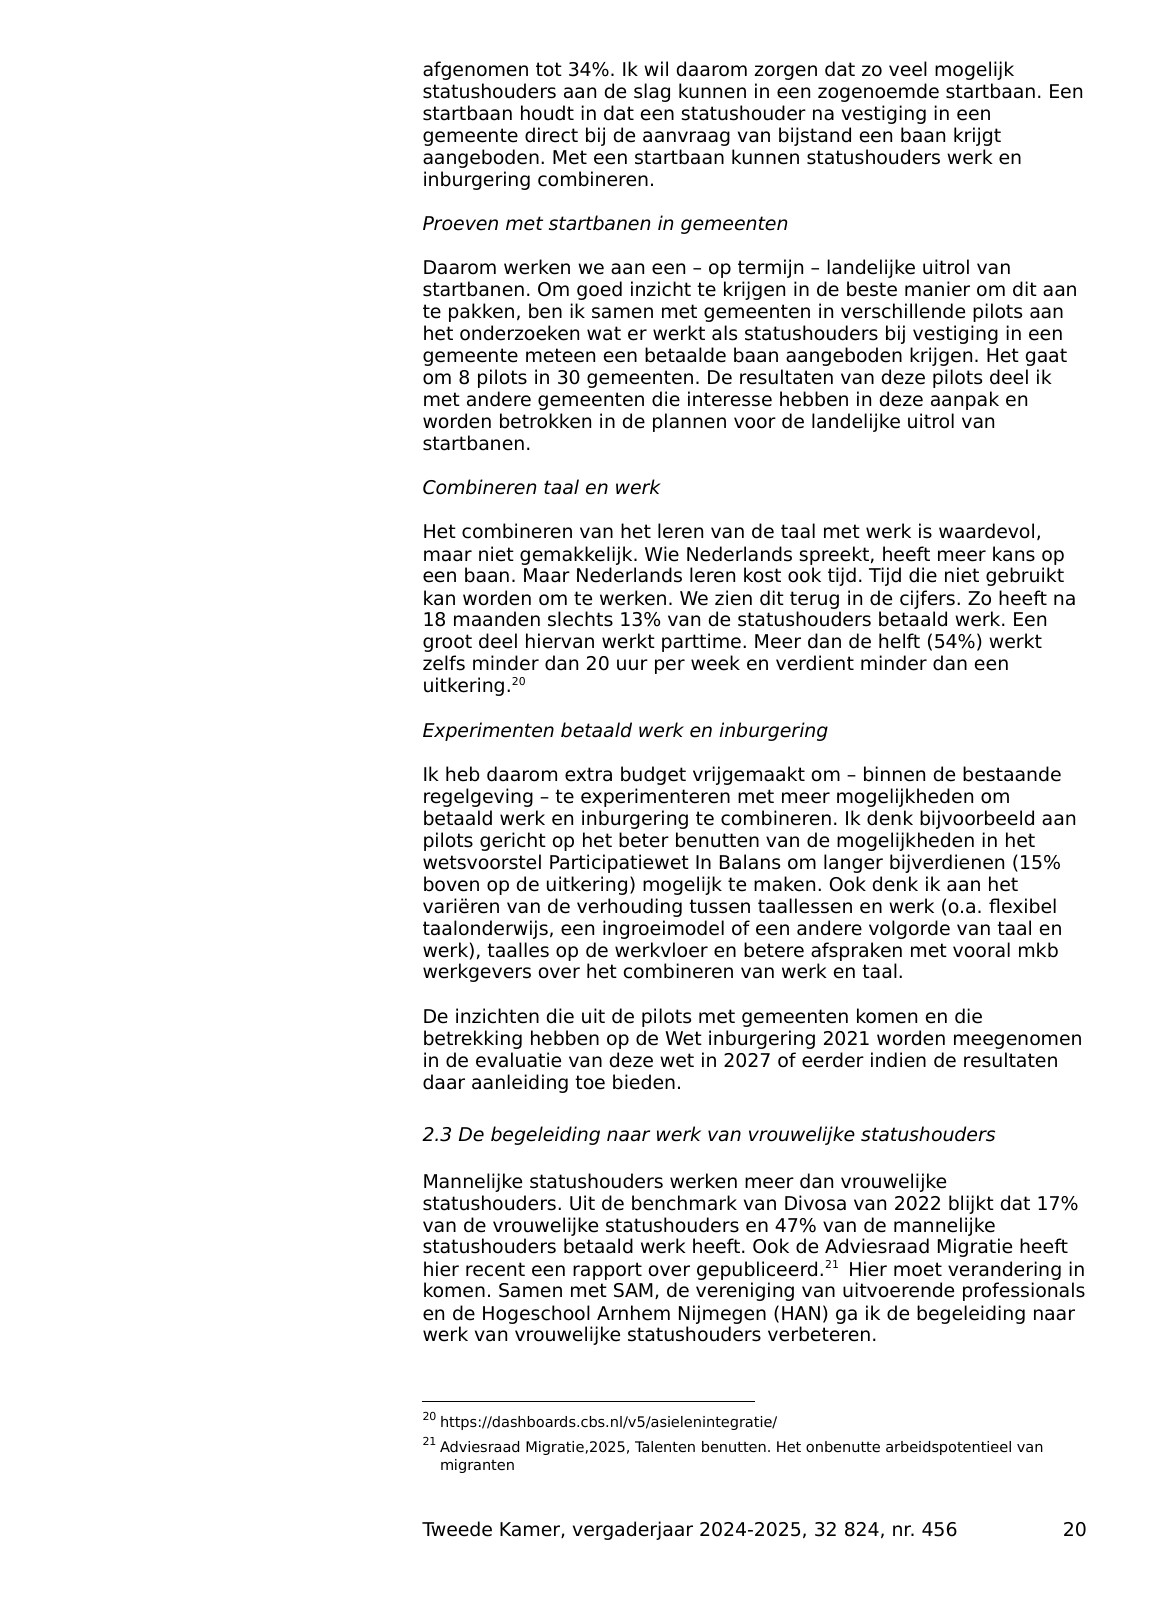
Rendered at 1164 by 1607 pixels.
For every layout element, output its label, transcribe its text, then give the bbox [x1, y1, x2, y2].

text Daarom werken we aan een – op termijn – landelijke uitrol van startbanen. Om goed inzicht te krijgen in de beste manier om dit aan te pakken, ben ik samen met gemeenten in verschillende pilots aan het onderzoeken wat er werkt als statushouders bij vestiging in een gemeente meteen een betaalde baan aangeboden krijgen. Het gaat om 8 pilots in 30 gemeenten. De resultaten van deze pilots deel ik met andere gemeenten die interesse hebben in deze aanpak en worden betrokken in de plannen voor de landelijke uitrol van startbanen. [422, 257, 1087, 455]
text Adviesraad Migratie,2025, Talenten benutten. Het onbenutte arbeidspotentieel van migranten [422, 1435, 1087, 1474]
subtitle Proeven met startbanen in gemeenten [422, 213, 1087, 235]
subtitle Experimenten betaald werk en inburgering [422, 719, 1087, 741]
subtitle Combineren taal en werk [422, 477, 1087, 499]
text Mannelijke statushouders werken meer dan vrouwelijke statushouders. Uit de benchmark van Divosa van 2022 blijkt dat 17% van de vrouwelijke statushouders en 47% van de mannelijke statushouders betaald werk heeft. Ook de Adviesraad Migratie heeft hier recent een rapport over gepubliceerd. Hier moet verandering in komen. Samen met SAM, de vereniging van uitvoerende professionals en de Hogeschool Arnhem Nijmegen (HAN) ga ik de begeleiding naar werk van vrouwelijke statushouders verbeteren. [422, 1171, 1087, 1346]
text https://dashboards.cbs.nl/v5/asielenintegratie/ [422, 1410, 1087, 1432]
text Het combineren van het leren van de taal met werk is waardevol, maar niet gemakkelijk. Wie Nederlands spreekt, heeft meer kans op een baan. Maar Nederlands leren kost ook tijd. Tijd die niet gebruikt kan worden om te werken. We zien dit terug in de cijfers. Zo heeft na 18 maanden slechts 13% van de statushouders betaald werk. Een groot deel hiervan werkt parttime. Meer dan de helft (54%) werkt zelfs minder dan 20 uur per week en verdient minder dan een uitkering. [422, 521, 1087, 697]
text De inzichten die uit de pilots met gemeenten komen en die betrekking hebben op de Wet inburgering 2021 worden meegenomen in de evaluatie van deze wet in 2027 of eerder indien de resultaten daar aanleiding toe bieden. [422, 1006, 1087, 1093]
text afgenomen tot 34%. Ik wil daarom zorgen dat zo veel mogelijk statushouders aan de slag kunnen in een zogenoemde startbaan. Een startbaan houdt in dat een statushouder na vestiging in een gemeente direct bij de aanvraag van bijstand een baan krijgt aangeboden. Met een startbaan kunnen statushouders werk en inburgering combineren. [422, 59, 1087, 191]
text Ik heb daarom extra budget vrijgemaakt om – binnen de bestaande regelgeving – te experimenteren met meer mogelijkheden om betaald werk en inburgering te combineren. Ik denk bijvoorbeeld aan pilots gericht op het beter benutten van de mogelijkheden in het wetsvoorstel Participatiewet In Balans om langer bijverdienen (15% boven op de uitkering) mogelijk te maken. Ook denk ik aan het variëren van de verhouding tussen taallessen en werk (o.a. flexibel taalonderwijs, een ingroeimodel of een andere volgorde van taal en werk), taalles op de werkvloer en betere afspraken met vooral mkb werkgevers over het combineren van werk en taal. [422, 764, 1087, 983]
subtitle 2.3 De begeleiding naar werk van vrouwelijke statushouders [422, 1123, 1087, 1146]
